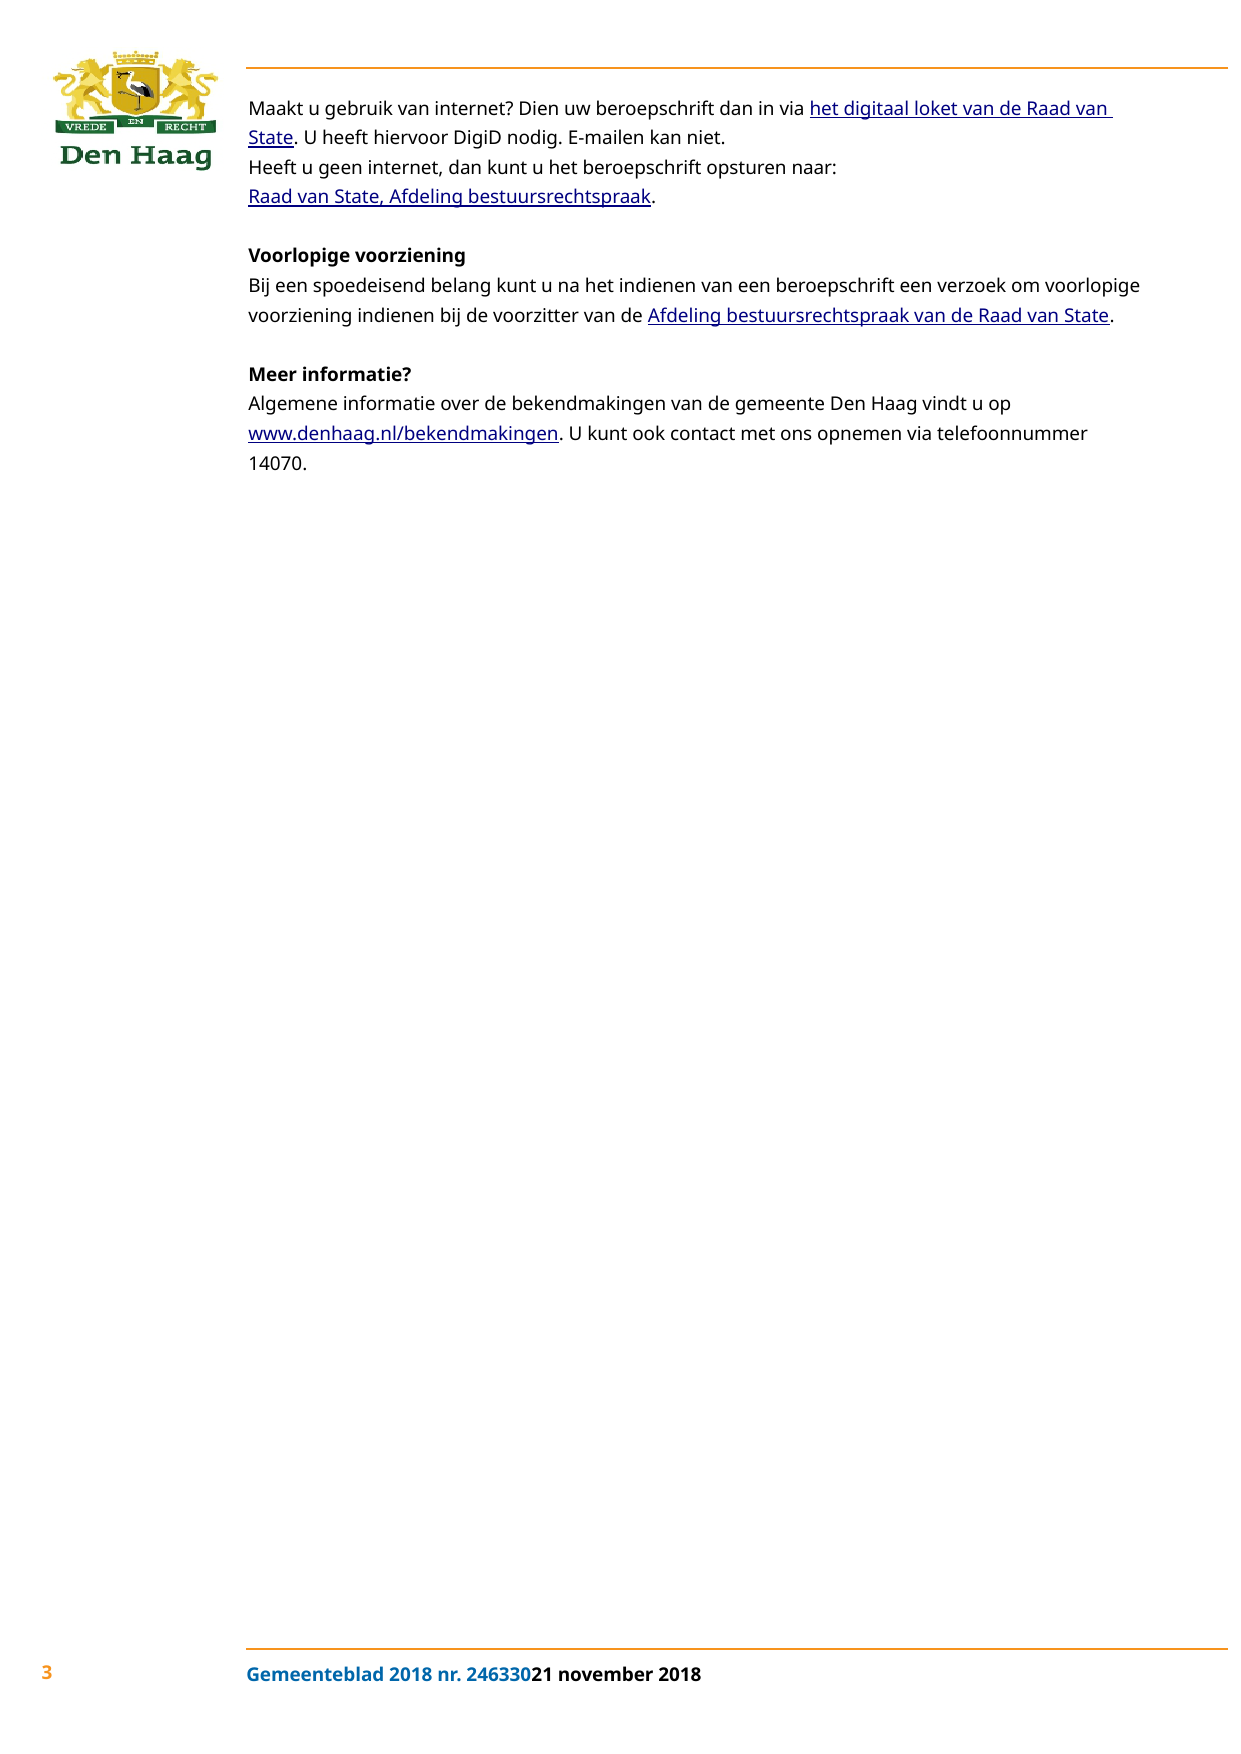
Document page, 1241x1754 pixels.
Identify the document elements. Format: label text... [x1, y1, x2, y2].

text Raad van State, Afdeling bestuursrechtspraak. [248, 183, 1152, 209]
text Heeft u geen internet, dan kunt u het beroepschrift opsturen naar: [248, 154, 1152, 180]
picture [41, 47, 231, 172]
text Meer informatie? [248, 361, 1152, 387]
text Voorlopige voorziening [248, 243, 1152, 268]
text Algemene informatie over de bekendmakingen van de gemeente Den Haag vindt u op www.denhaag.nl/bekendmakingen. U kunt ook contact met ons opnemen via telefoonnummer 14070. [248, 391, 1152, 476]
text Bij een spoedeisend belang kunt u na het indienen van een beroepschrift een verzoek om voorlopige voorziening indienen bij de voorzitter van de Afdeling bestuursrechtspraak van de Raad van State. [248, 272, 1152, 328]
text Maakt u gebruik van internet? Dien uw beroepschrift dan in via het digitaal loket van de Raad van State. U heeft hiervoor DigiD nodig. E-mailen kan niet. [248, 95, 1152, 150]
